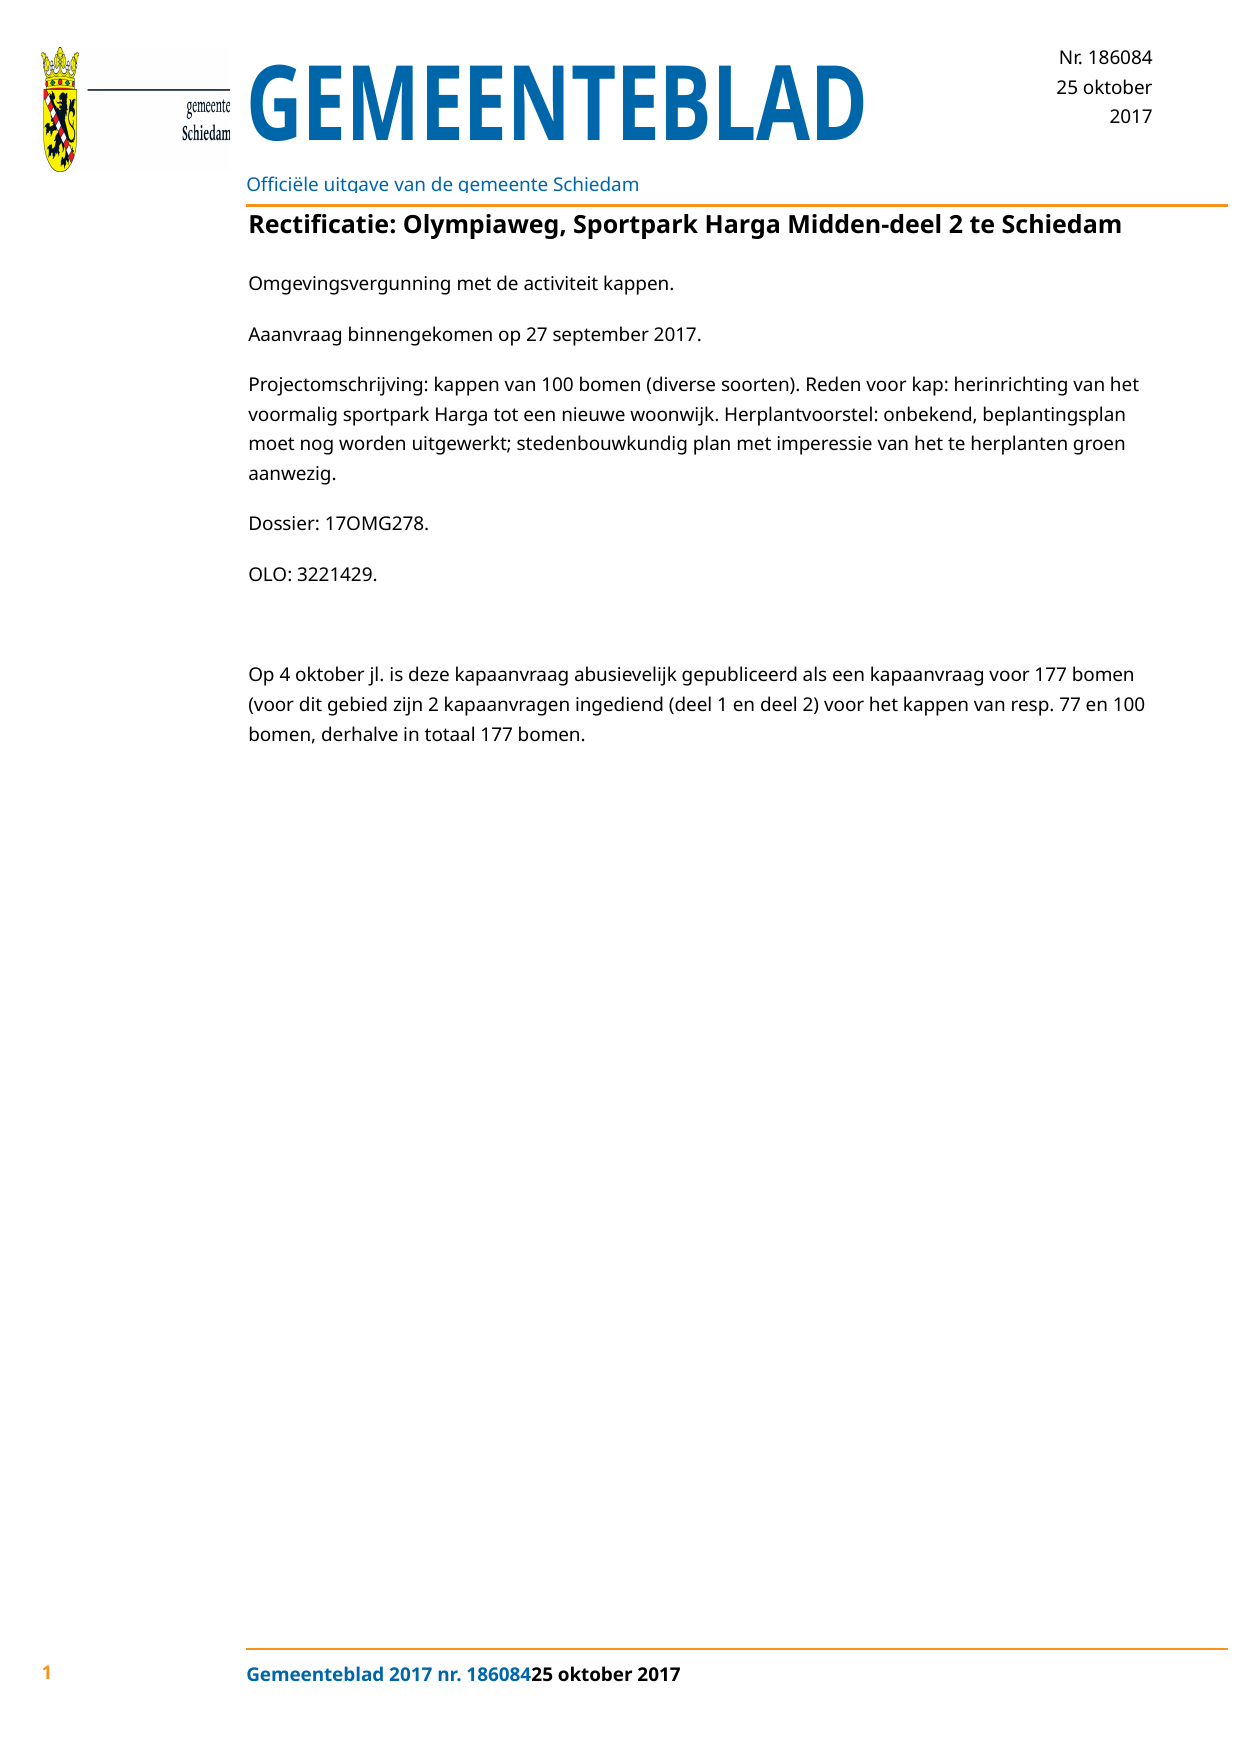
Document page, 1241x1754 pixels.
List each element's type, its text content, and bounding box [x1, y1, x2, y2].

picture [41, 47, 231, 172]
text Omgevingsvergunning met de activiteit kappen. [248, 270, 1152, 296]
text Aaanvraag binnengekomen op 27 september 2017. [248, 321, 1152, 346]
text OLO: 3221429. [248, 561, 1152, 586]
text Rectificatie: Olympiaweg, Sportpark Harga Midden-deel 2 te Schiedam [248, 207, 1152, 241]
text Op 4 oktober jl. is deze kapaanvraag abusievelijk gepubliceerd als een kapaanvraag voor 177 bomen (voor dit gebied zijn 2 kapaanvragen ingediend (deel 1 en deel 2) voor het kappen van resp. 77 en 100 bomen, derhalve in totaal 177 bomen. [248, 662, 1152, 746]
text Projectomschrijving: kappen van 100 bomen (diverse soorten). Reden voor kap: herinrichting van het voormalig sportpark Harga tot een nieuwe woonwijk. Herplantvoorstel: onbekend, beplantingsplan moet nog worden uitgewerkt; stedenbouwkundig plan met imperessie van het te herplanten groen aanwezig. [248, 371, 1152, 486]
text Dossier: 17OMG278. [248, 510, 1152, 536]
